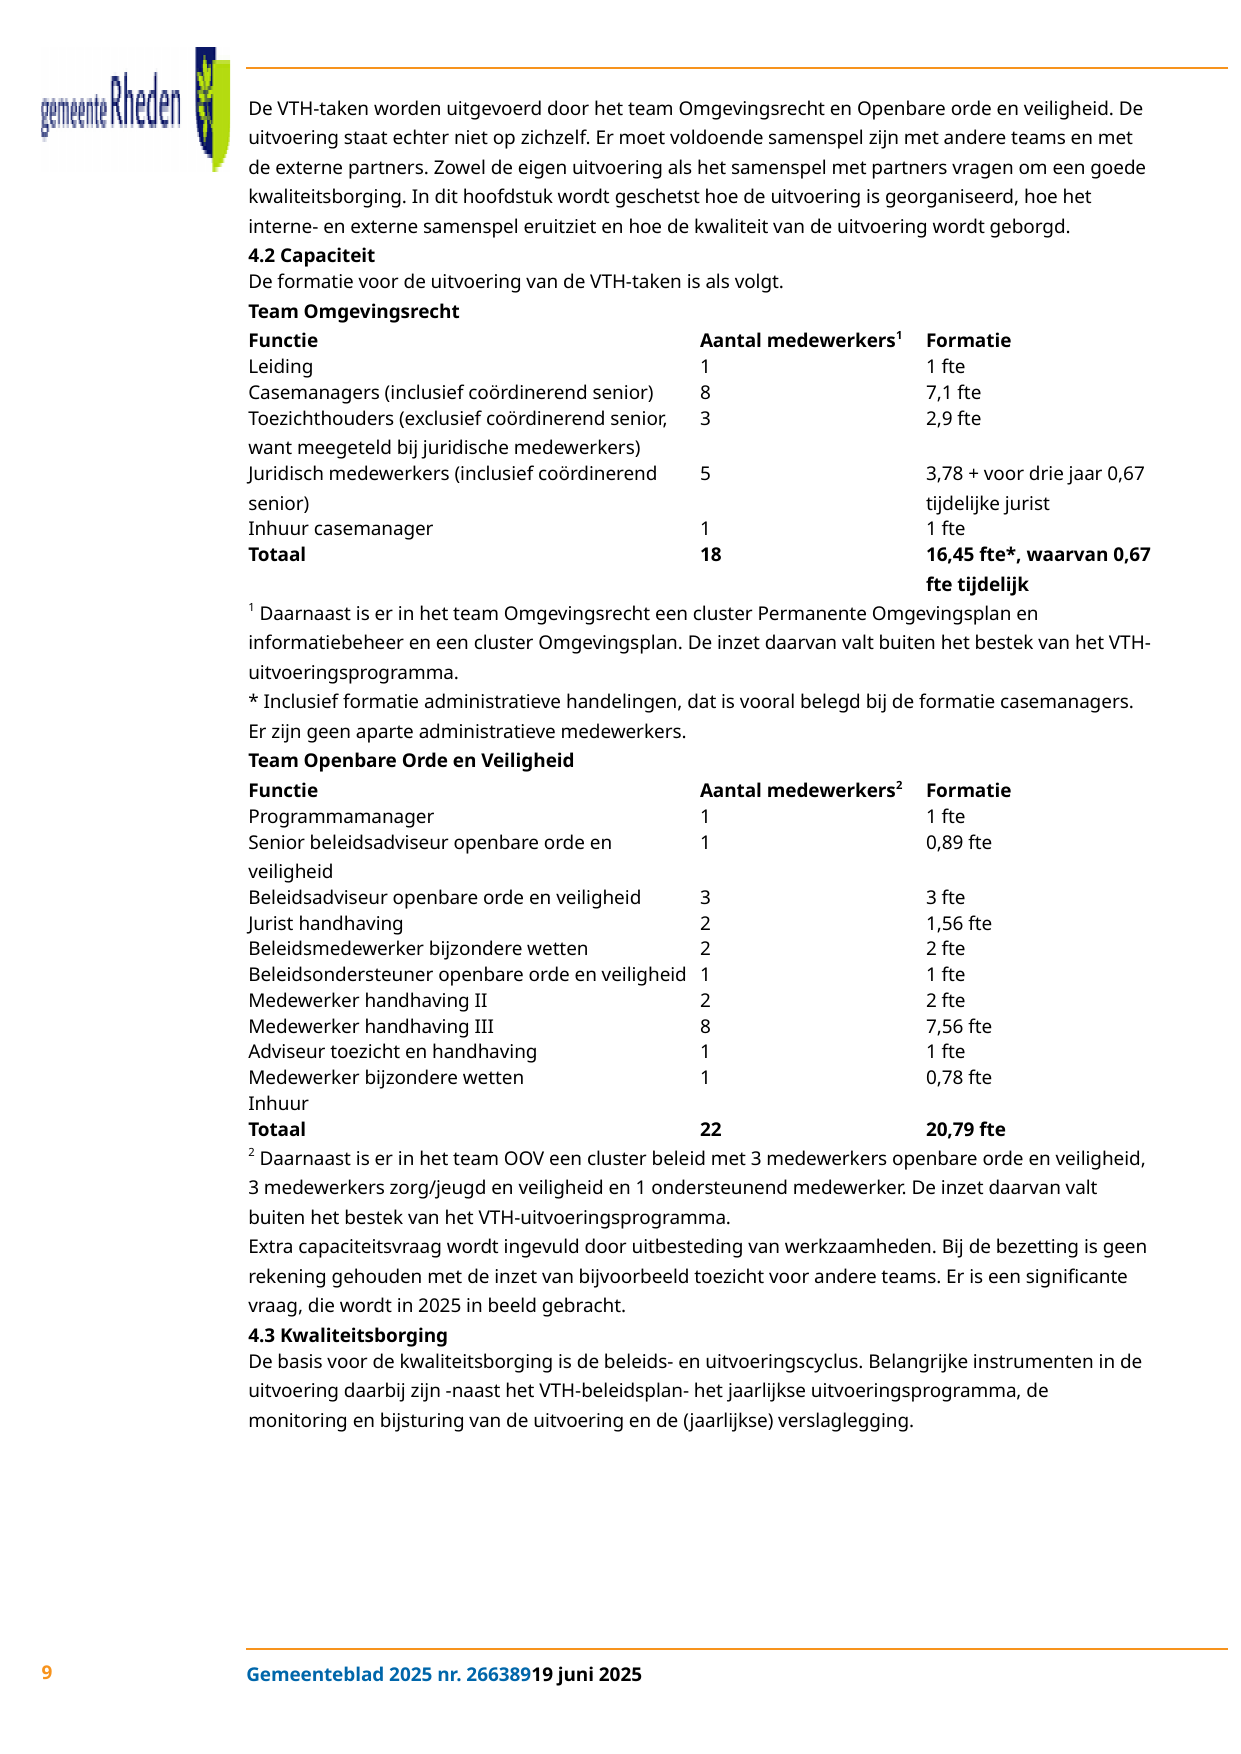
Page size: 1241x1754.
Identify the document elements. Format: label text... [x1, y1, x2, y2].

table_cell 1 [700, 961, 926, 987]
table_cell 1 [700, 1039, 926, 1064]
table_cell 18 [700, 541, 926, 597]
table_cell [700, 1090, 926, 1116]
text Team Omgevingsrecht [248, 298, 1152, 324]
table_cell [926, 1090, 1152, 1116]
table_cell 0,89 fte [926, 829, 1152, 884]
table_cell 1 fte [926, 354, 1152, 379]
table_cell 7,1 fte [926, 379, 1152, 405]
table_cell 3 [700, 405, 926, 460]
table_cell 1 [700, 516, 926, 541]
table_cell 20,79 fte [926, 1116, 1152, 1141]
table_cell 3,78 + voor drie jaar 0,67 tijdelijke jurist [926, 460, 1152, 516]
text 2 Daarnaast is er in het team OOV een cluster beleid met 3 medewerkers openbare orde en veiligheid, 3 medewerkers zorg/jeugd en veiligheid en 1 ondersteunend medewerker. De inzet daarvan valt buiten het bestek van het VTH-uitvoeringsprogramma. [248, 1145, 1152, 1229]
table_cell 22 [700, 1116, 926, 1141]
table_cell 1 fte [926, 1039, 1152, 1064]
table_cell 2 [700, 910, 926, 936]
table_cell Inhuur casemanager [248, 516, 700, 541]
table_cell Beleidsmedewerker bijzondere wetten [248, 936, 700, 961]
table_cell Programmamanager [248, 803, 700, 829]
table_cell 8 [700, 379, 926, 405]
table_cell 2 [700, 936, 926, 961]
text * Inclusief formatie administratieve handelingen, dat is vooral belegd bij de formatie casemanagers. Er zijn geen aparte administratieve medewerkers. [248, 688, 1152, 744]
table_cell Toezichthouders (exclusief coördinerend senior, want meegeteld bij juridische medewerkers) [248, 405, 700, 460]
table_header Formatie [926, 778, 1152, 803]
table_header Aantal medewerkers1 [700, 328, 926, 353]
table_cell 5 [700, 460, 926, 516]
table_cell 3 fte [926, 884, 1152, 910]
table_cell Totaal [248, 1116, 700, 1141]
text Extra capaciteitsvraag wordt ingevuld door uitbesteding van werkzaamheden. Bij de bezetting is geen rekening gehouden met de inzet van bijvoorbeeld toezicht voor andere teams. Er is een significante vraag, die wordt in 2025 in beeld gebracht. [248, 1233, 1152, 1318]
table_cell 2 fte [926, 987, 1152, 1013]
table_header Functie [248, 778, 700, 803]
table_header Aantal medewerkers2 [700, 778, 926, 803]
table_cell 1 [700, 829, 926, 884]
table_cell Adviseur toezicht en handhaving [248, 1039, 700, 1064]
table_cell 0,78 fte [926, 1064, 1152, 1090]
text Team Openbare Orde en Veiligheid [248, 748, 1152, 773]
table_cell 7,56 fte [926, 1013, 1152, 1038]
table_cell Jurist handhaving [248, 910, 700, 936]
table_cell 8 [700, 1013, 926, 1038]
table_cell 1 fte [926, 961, 1152, 987]
table_cell 3 [700, 884, 926, 910]
text 1 Daarnaast is er in het team Omgevingsrecht een cluster Permanente Omgevingsplan en informatiebeheer en een cluster Omgevingsplan. De inzet daarvan valt buiten het bestek van het VTH-uitvoeringsprogramma. [248, 600, 1152, 685]
table_cell Totaal [248, 541, 700, 597]
table_cell 2 fte [926, 936, 1152, 961]
table_cell 2 [700, 987, 926, 1013]
text 4.3 Kwaliteitsborging [248, 1322, 1152, 1348]
table_cell Medewerker handhaving II [248, 987, 700, 1013]
table_cell Medewerker handhaving III [248, 1013, 700, 1038]
text De formatie voor de uitvoering van de VTH-taken is als volgt. [248, 268, 1152, 294]
table_cell 1 [700, 803, 926, 829]
table_cell 2,9 fte [926, 405, 1152, 460]
table_cell Juridisch medewerkers (inclusief coördinerend senior) [248, 460, 700, 516]
table_cell 1 [700, 354, 926, 379]
table_header Functie [248, 328, 700, 353]
table_cell Beleidsadviseur openbare orde en veiligheid [248, 884, 700, 910]
text 4.2 Capaciteit [248, 243, 1152, 268]
table_cell Beleidsondersteuner openbare orde en veiligheid [248, 961, 700, 987]
table_cell 1 fte [926, 803, 1152, 829]
table_cell 1 fte [926, 516, 1152, 541]
table_cell 1,56 fte [926, 910, 1152, 936]
table_cell Senior beleidsadviseur openbare orde en veiligheid [248, 829, 700, 884]
table_cell Inhuur [248, 1090, 700, 1116]
table_cell Casemanagers (inclusief coördinerend senior) [248, 379, 700, 405]
text De VTH-taken worden uitgevoerd door het team Omgevingsrecht en Openbare orde en veiligheid. De uitvoering staat echter niet op zichzelf. Er moet voldoende samenspel zijn met andere teams en met de externe partners. Zowel de eigen uitvoering als het samenspel met partners vragen om een goede kwaliteitsborging. In dit hoofdstuk wordt geschetst hoe de uitvoering is georganiseerd, hoe het interne- en externe samenspel eruitziet en hoe de kwaliteit van de uitvoering wordt geborgd. [248, 95, 1152, 239]
table_cell 16,45 fte*, waarvan 0,67 fte tijdelijk [926, 541, 1152, 597]
text De basis voor de kwaliteitsborging is de beleids- en uitvoeringscyclus. Belangrijke instrumenten in de uitvoering daarbij zijn -naast het VTH-beleidsplan- het jaarlijkse uitvoeringsprogramma, de monitoring en bijsturing van de uitvoering en de (jaarlijkse) verslaglegging. [248, 1348, 1152, 1433]
picture [41, 47, 231, 172]
table_cell Medewerker bijzondere wetten [248, 1064, 700, 1090]
table_header Formatie [926, 328, 1152, 353]
table_cell 1 [700, 1064, 926, 1090]
table_cell Leiding [248, 354, 700, 379]
